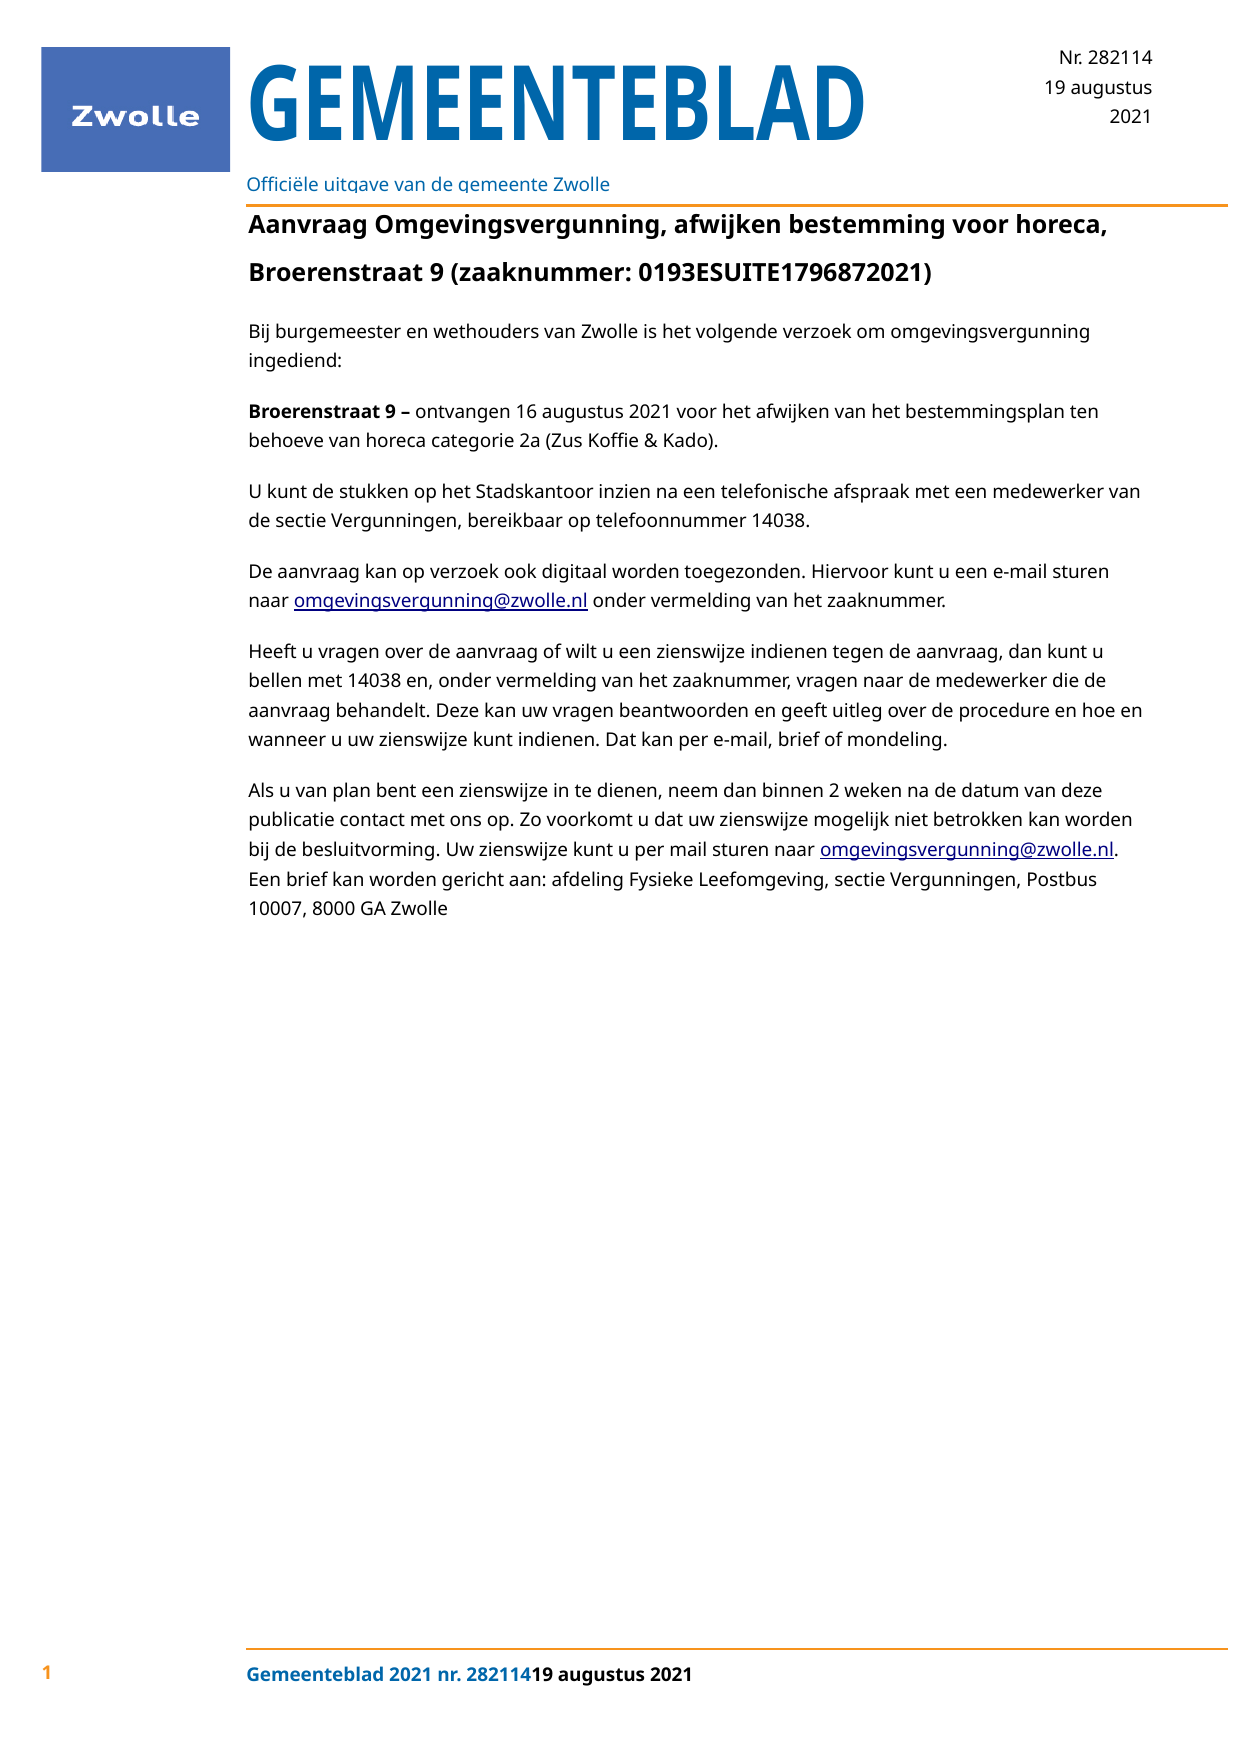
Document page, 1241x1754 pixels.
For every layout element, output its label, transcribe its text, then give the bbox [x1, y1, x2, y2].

text Broerenstraat 9 – ontvangen 16 augustus 2021 voor het afwijken van het bestemmingsplan ten behoeve van horeca categorie 2a (Zus Koffie & Kado). [248, 398, 1152, 453]
text Aanvraag Omgevingsvergunning, afwijken bestemming voor horeca, Broerenstraat 9 (zaaknummer: 0193ESUITE1796872021) [248, 207, 1152, 288]
picture [41, 47, 231, 172]
text Bij burgemeester en wethouders van Zwolle is het volgende verzoek om omgevingsvergunning ingediend: [248, 318, 1152, 373]
text U kunt de stukken op het Stadskantoor inzien na een telefonische afspraak met een medewerker van de sectie Vergunningen, bereikbaar op telefoonnummer 14038. [248, 478, 1152, 533]
text Als u van plan bent een zienswijze in te dienen, neem dan binnen 2 weken na de datum van deze publicatie contact met ons op. Zo voorkomt u dat uw zienswijze mogelijk niet betrokken kan worden bij de besluitvorming. Uw zienswijze kunt u per mail sturen naar omgevingsvergunning@zwolle.nl. Een brief kan worden gericht aan: afdeling Fysieke Leefomgeving, sectie Vergunningen, Postbus 10007, 8000 GA Zwolle [248, 777, 1152, 921]
text Heeft u vragen over de aanvraag of wilt u een zienswijze indienen tegen de aanvraag, dan kunt u bellen met 14038 en, onder vermelding van het zaaknummer, vragen naar de medewerker die de aanvraag behandelt. Deze kan uw vragen beantwoorden en geeft uitleg over de procedure en hoe en wanneer u uw zienswijze kunt indienen. Dat kan per e-mail, brief of mondeling. [248, 638, 1152, 752]
text De aanvraag kan op verzoek ook digitaal worden toegezonden. Hiervoor kunt u een e-mail sturen naar omgevingsvergunning@zwolle.nl onder vermelding van het zaaknummer. [248, 558, 1152, 613]
